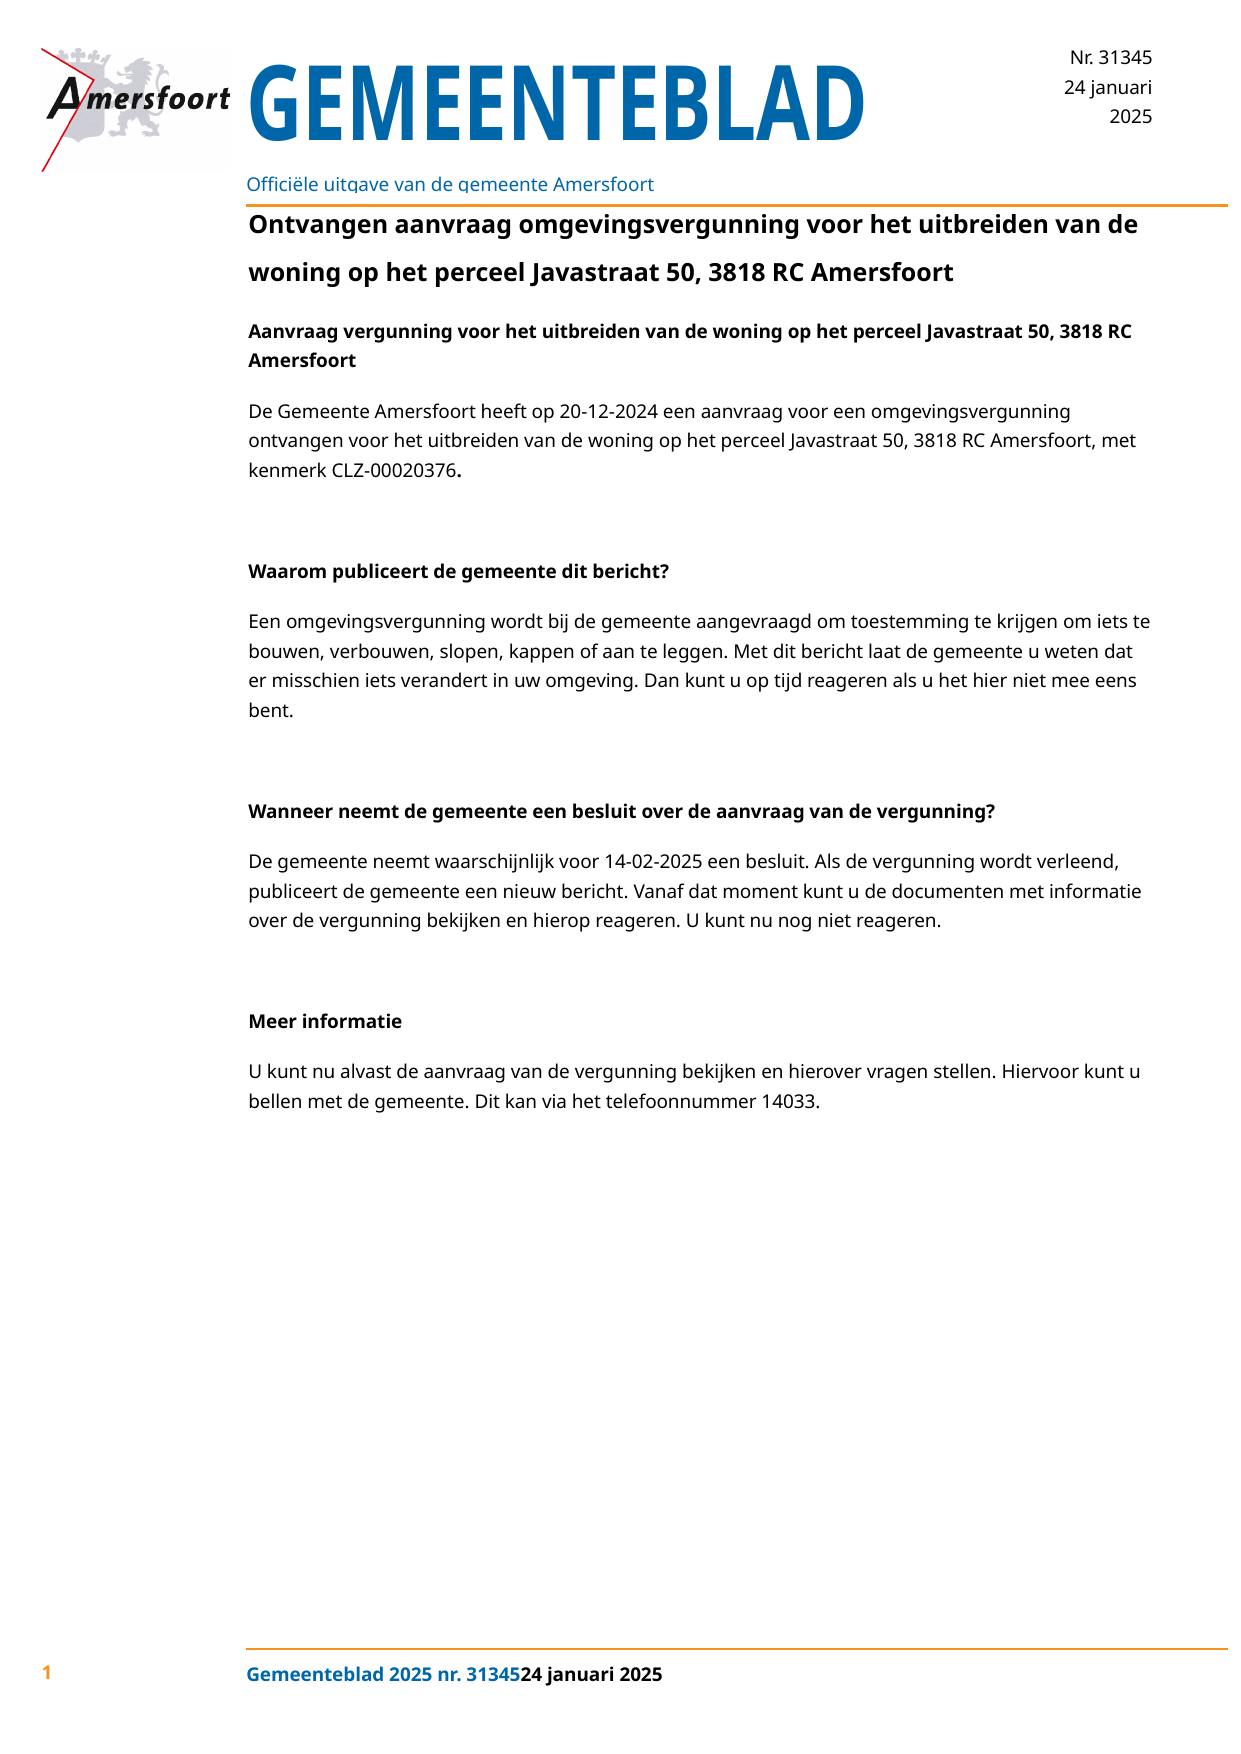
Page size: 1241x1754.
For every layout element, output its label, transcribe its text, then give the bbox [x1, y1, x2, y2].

text Meer informatie [248, 1008, 1152, 1034]
text Aanvraag vergunning voor het uitbreiden van de woning op het perceel Javastraat 50, 3818 RC Amersfoort [248, 318, 1152, 373]
text De Gemeente Amersfoort heeft op 20-12-2024 een aanvraag voor een omgevingsvergunning ontvangen voor het uitbreiden van de woning op het perceel Javastraat 50, 3818 RC Amersfoort, met kenmerk CLZ-00020376. [248, 398, 1152, 483]
text Waarom publiceert de gemeente dit bericht? [248, 558, 1152, 584]
text De gemeente neemt waarschijnlijk voor 14-02-2025 een besluit. Als de vergunning wordt verleend, publiceert de gemeente een nieuw bericht. Vanaf dat moment kunt u de documenten met informatie over de vergunning bekijken en hierop reageren. U kunt nu nog niet reageren. [248, 848, 1152, 933]
text Een omgevingsvergunning wordt bij de gemeente aangevraagd om toestemming te krijgen om iets te bouwen, verbouwen, slopen, kappen of aan te leggen. Met dit bericht laat de gemeente u weten dat er misschien iets verandert in uw omgeving. Dan kunt u op tijd reageren als u het hier niet mee eens bent. [248, 608, 1152, 723]
text Ontvangen aanvraag omgevingsvergunning voor het uitbreiden van de woning op het perceel Javastraat 50, 3818 RC Amersfoort [248, 207, 1152, 288]
picture [41, 47, 231, 172]
text Wanneer neemt de gemeente een besluit over de aanvraag van de vergunning? [248, 798, 1152, 824]
text U kunt nu alvast de aanvraag van de vergunning bekijken en hierover vragen stellen. Hiervoor kunt u bellen met de gemeente. Dit kan via het telefoonnummer 14033. [248, 1059, 1152, 1114]
